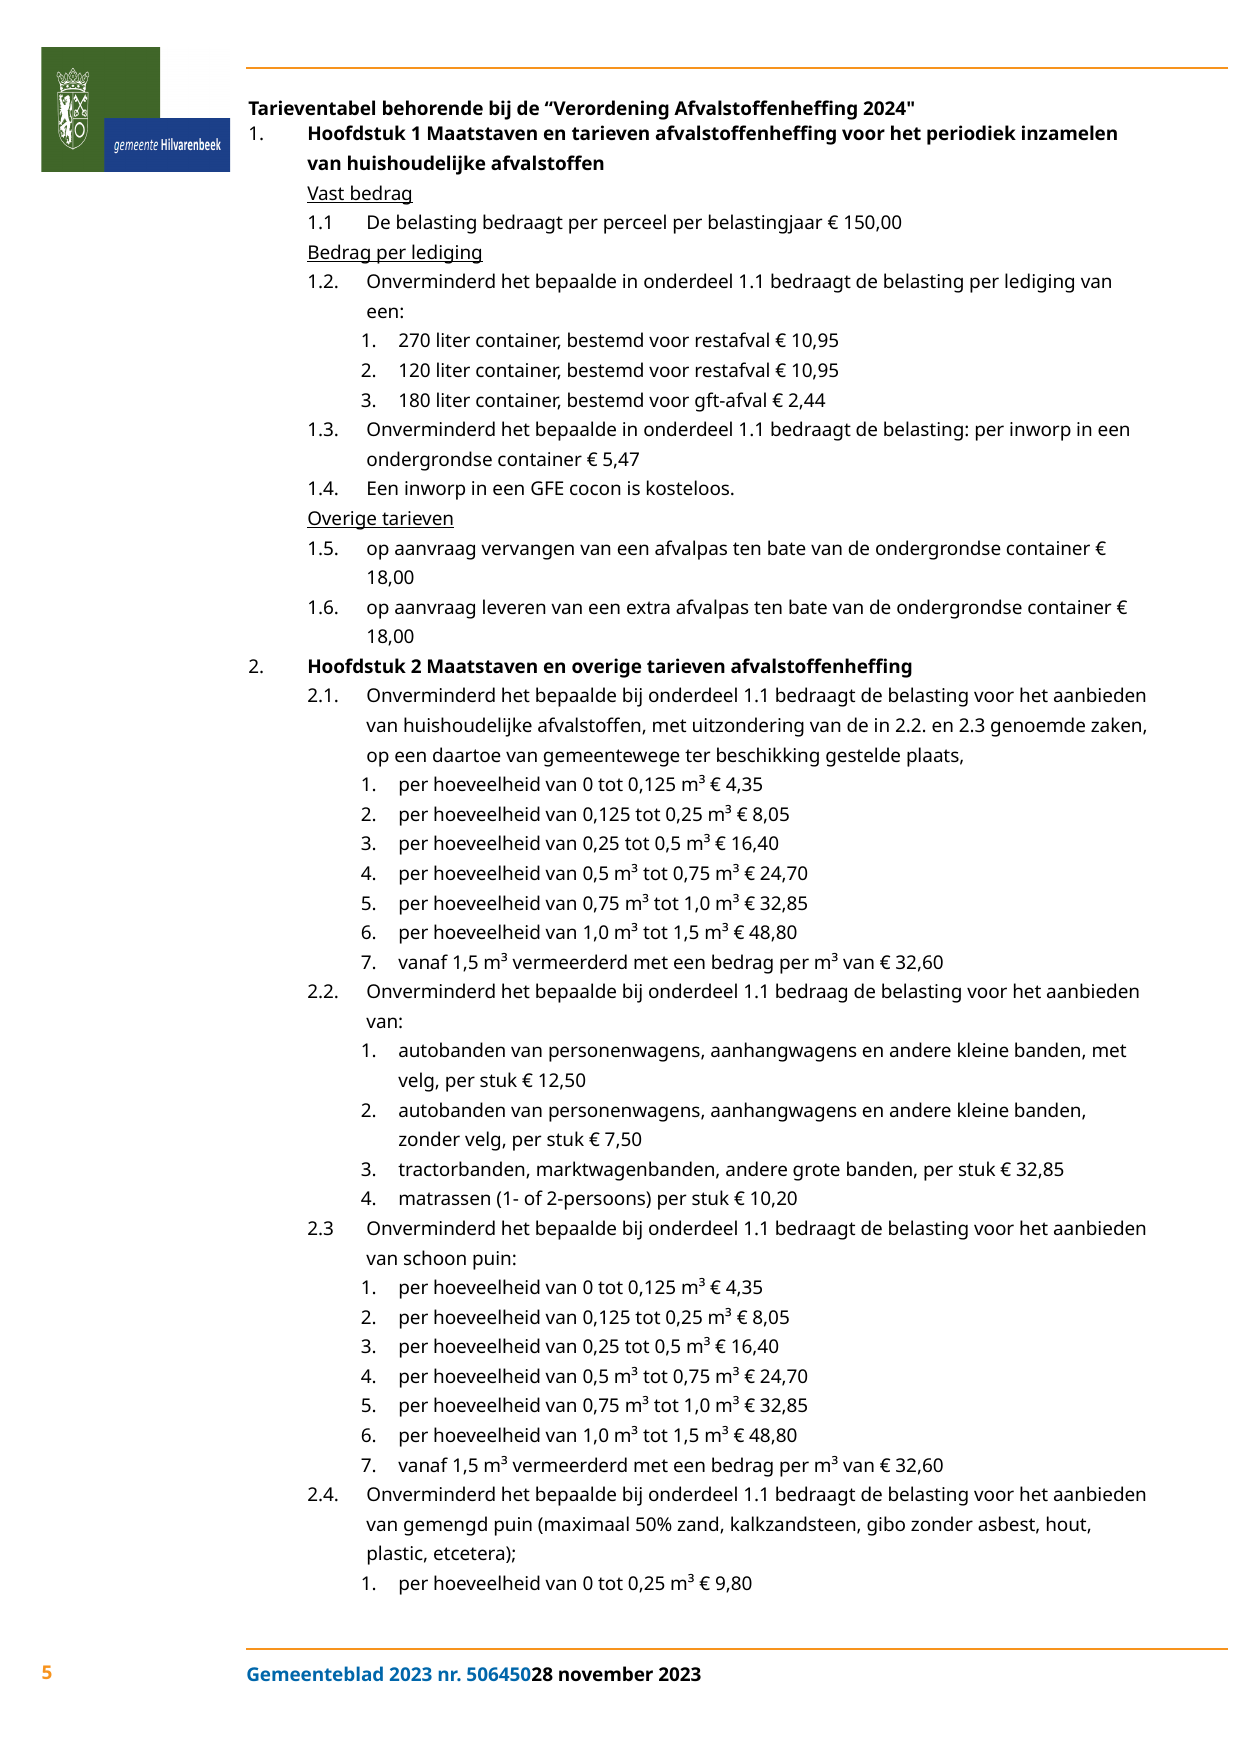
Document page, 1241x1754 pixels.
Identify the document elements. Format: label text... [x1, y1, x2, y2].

list per hoeveelheid van 0 tot 0,25 m³ € 9,80 [361, 1570, 1152, 1596]
list per hoeveelheid van 0,125 tot 0,25 m³ € 8,05 [361, 801, 1152, 827]
list Overige tarieven [248, 505, 1152, 531]
picture [41, 47, 231, 172]
list per hoeveelheid van 0 tot 0,125 m³ € 4,35 [361, 771, 1152, 797]
list De belasting bedraagt per perceel per belastingjaar € 150,00 [307, 209, 1152, 235]
list vanaf 1,5 m³ vermeerderd met een bedrag per m³ van € 32,60 [361, 1452, 1152, 1478]
list Hoofdstuk 1 Maatstaven en tarieven afvalstoffenheffing voor het periodiek inzamelen van huishoudelijke afvalstoffen [248, 121, 1152, 176]
list Onverminderd het bepaalde bij onderdeel 1.1 bedraag de belasting voor het aanbieden van: [307, 978, 1152, 1034]
list op aanvraag leveren van een extra afvalpas ten bate van de ondergrondse container € 18,00 [307, 594, 1152, 649]
list tractorbanden, marktwagenbanden, andere grote banden, per stuk € 32,85 [361, 1156, 1152, 1182]
list vanaf 1,5 m³ vermeerderd met een bedrag per m³ van € 32,60 [361, 949, 1152, 975]
list 270 liter container, bestemd voor restafval € 10,95 [361, 328, 1152, 353]
list per hoeveelheid van 0,75 m³ tot 1,0 m³ € 32,85 [361, 1393, 1152, 1418]
list per hoeveelheid van 0,25 tot 0,5 m³ € 16,40 [361, 1333, 1152, 1359]
list Onverminderd het bepaalde bij onderdeel 1.1 bedraagt de belasting voor het aanbieden van gemengd puin (maximaal 50% zand, kalkzandsteen, gibo zonder asbest, hout, plastic, etcetera); [307, 1481, 1152, 1566]
list Vast bedrag [248, 180, 1152, 206]
list matrassen (1- of 2-persoons) per stuk € 10,20 [361, 1186, 1152, 1211]
list op aanvraag vervangen van een afvalpas ten bate van de ondergrondse container € 18,00 [307, 535, 1152, 590]
list Hoofdstuk 2 Maatstaven en overige tarieven afvalstoffenheffing [248, 653, 1152, 679]
list per hoeveelheid van 1,0 m³ tot 1,5 m³ € 48,80 [361, 919, 1152, 945]
list Onverminderd het bepaalde bij onderdeel 1.1 bedraagt de belasting voor het aanbieden van huishoudelijke afvalstoffen, met uitzondering van de in 2.2. en 2.3 genoemde zaken, op een daartoe van gemeentewege ter beschikking gestelde plaats, [307, 683, 1152, 768]
list 120 liter container, bestemd voor restafval € 10,95 [361, 357, 1152, 383]
list per hoeveelheid van 1,0 m³ tot 1,5 m³ € 48,80 [361, 1422, 1152, 1448]
list Bedrag per lediging [248, 239, 1152, 265]
list per hoeveelheid van 0 tot 0,125 m³ € 4,35 [361, 1274, 1152, 1300]
list autobanden van personenwagens, aanhangwagens en andere kleine banden, met velg, per stuk € 12,50 [361, 1038, 1152, 1093]
list Een inworp in een GFE cocon is kosteloos. [307, 476, 1152, 501]
list per hoeveelheid van 0,5 m³ tot 0,75 m³ € 24,70 [361, 1363, 1152, 1389]
text Tarieventabel behorende bij de “Verordening Afvalstoffenheffing 2024" [248, 95, 1152, 121]
list per hoeveelheid van 0,5 m³ tot 0,75 m³ € 24,70 [361, 860, 1152, 886]
list Onverminderd het bepaalde in onderdeel 1.1 bedraagt de belasting: per inworp in een ondergrondse container € 5,47 [307, 416, 1152, 472]
list per hoeveelheid van 0,125 tot 0,25 m³ € 8,05 [361, 1304, 1152, 1330]
list Onverminderd het bepaalde in onderdeel 1.1 bedraagt de belasting per lediging van een: [307, 268, 1152, 324]
list per hoeveelheid van 0,25 tot 0,5 m³ € 16,40 [361, 831, 1152, 856]
list Onverminderd het bepaalde bij onderdeel 1.1 bedraagt de belasting voor het aanbieden van schoon puin: [307, 1215, 1152, 1271]
list autobanden van personenwagens, aanhangwagens en andere kleine banden, zonder velg, per stuk € 7,50 [361, 1097, 1152, 1152]
list 180 liter container, bestemd voor gft-afval € 2,44 [361, 387, 1152, 413]
list per hoeveelheid van 0,75 m³ tot 1,0 m³ € 32,85 [361, 890, 1152, 916]
